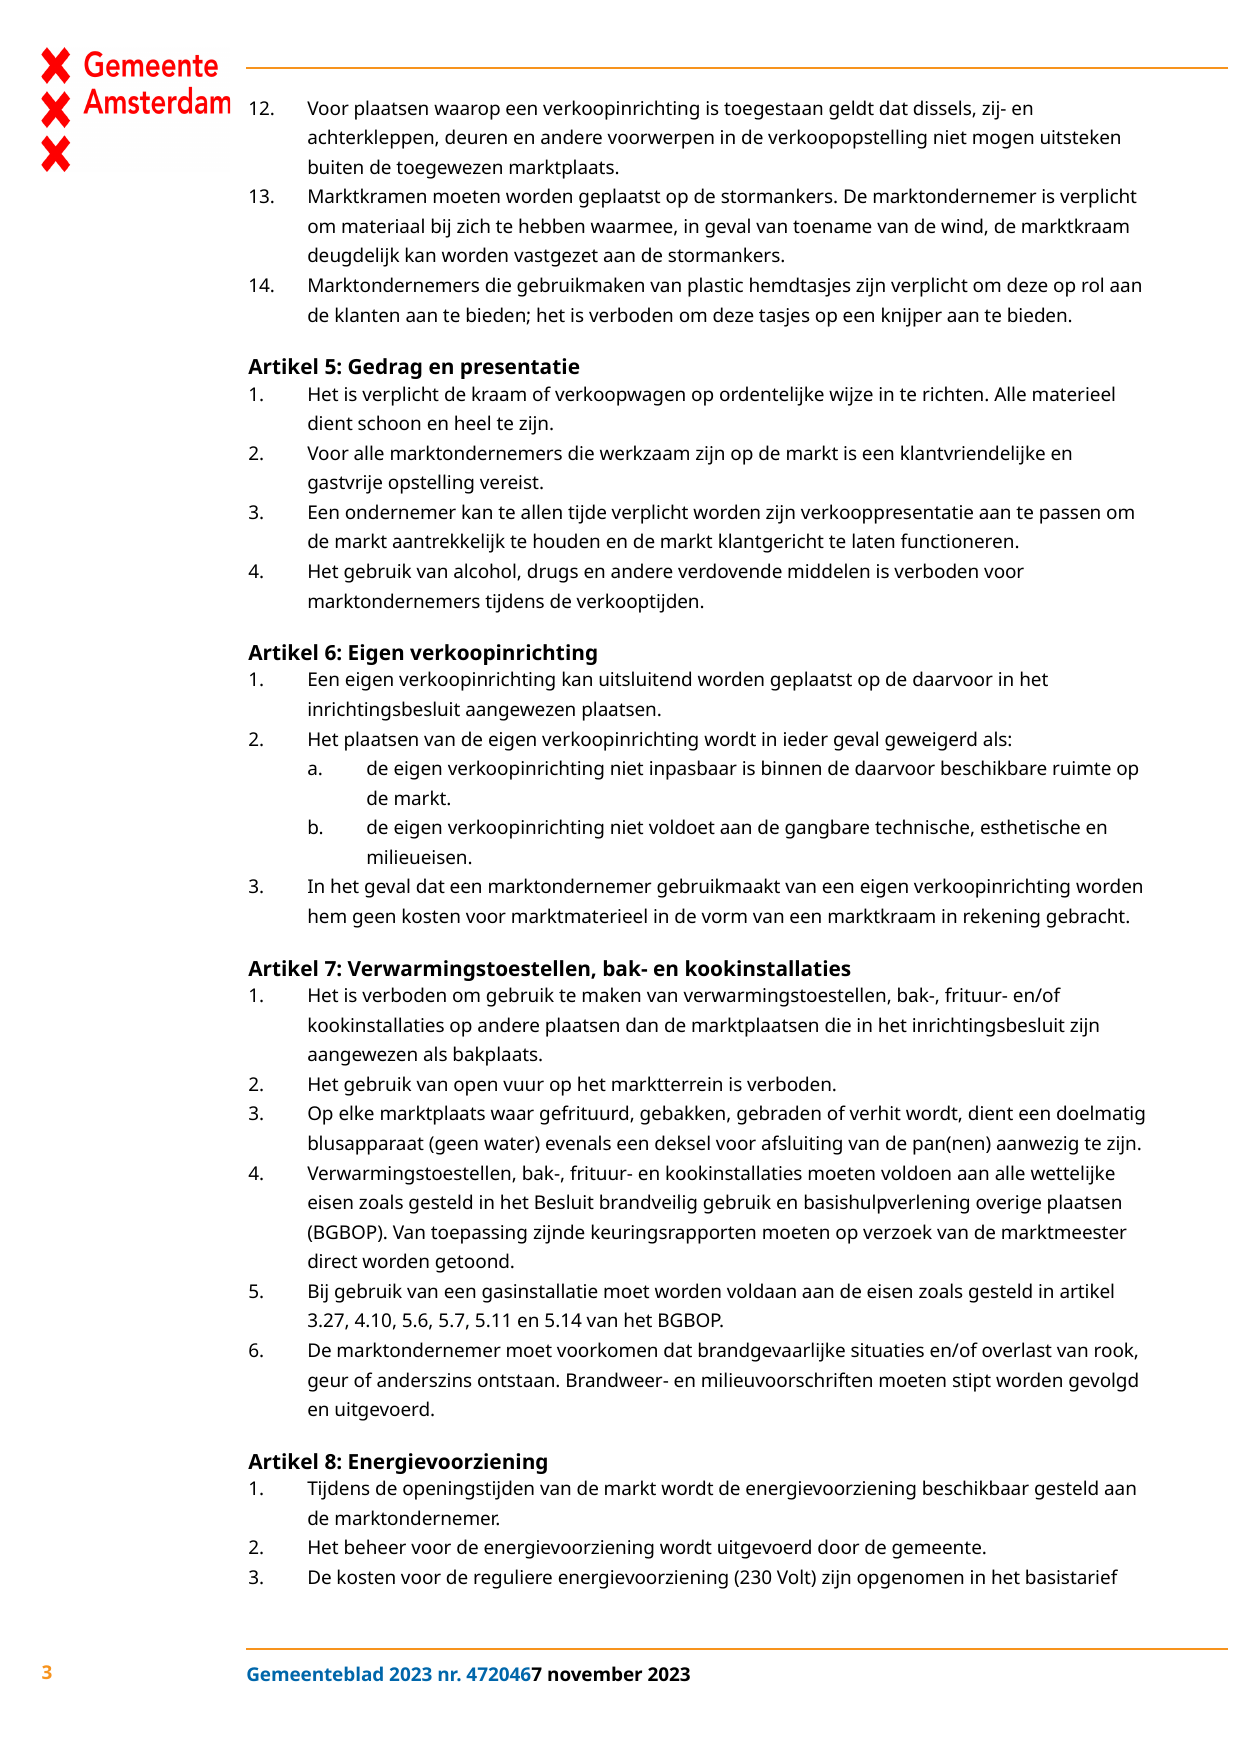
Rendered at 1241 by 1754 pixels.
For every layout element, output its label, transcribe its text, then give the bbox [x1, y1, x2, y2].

list Bij gebruik van een gasinstallatie moet worden voldaan aan de eisen zoals gesteld in artikel 3.27, 4.10, 5.6, 5.7, 5.11 en 5.14 van het BGBOP. [248, 1278, 1152, 1333]
list De kosten voor de reguliere energievoorziening (230 Volt) zijn opgenomen in het basistarief [248, 1564, 1152, 1590]
list Het plaatsen van de eigen verkoopinrichting wordt in ieder geval geweigerd als: [248, 726, 1152, 752]
text Artikel 8: Energievoorziening [248, 1447, 1152, 1475]
text Artikel 6: Eigen verkoopinrichting [248, 638, 1152, 667]
text Artikel 5: Gedrag en presentatie [248, 352, 1152, 381]
list Het gebruik van open vuur op het marktterrein is verboden. [248, 1071, 1152, 1097]
list Het gebruik van alcohol, drugs en andere verdovende middelen is verboden voor marktondernemers tijdens de verkooptijden. [248, 558, 1152, 613]
list Het beheer voor de energievoorziening wordt uitgevoerd door de gemeente. [248, 1534, 1152, 1560]
list Tijdens de openingstijden van de markt wordt de energievoorziening beschikbaar gesteld aan de marktondernemer. [248, 1475, 1152, 1531]
list Op elke marktplaats waar gefrituurd, gebakken, gebraden of verhit wordt, dient een doelmatig blusapparaat (geen water) evenals een deksel voor afsluiting van de pan(nen) aanwezig te zijn. [248, 1101, 1152, 1156]
text Artikel 7: Verwarmingstoestellen, bak- en kookinstallaties [248, 954, 1152, 982]
list Het is verplicht de kraam of verkoopwagen op ordentelijke wijze in te richten. Alle materieel dient schoon en heel te zijn. [248, 381, 1152, 436]
list De marktondernemer moet voorkomen dat brandgevaarlijke situaties en/of overlast van rook, geur of anderszins ontstaan. Brandweer- en milieuvoorschriften moeten stipt worden gevolgd en uitgevoerd. [248, 1337, 1152, 1422]
list In het geval dat een marktondernemer gebruikmaakt van een eigen verkoopinrichting worden hem geen kosten voor marktmaterieel in de vorm van een marktkraam in rekening gebracht. [248, 874, 1152, 929]
list de eigen verkoopinrichting niet inpasbaar is binnen de daarvoor beschikbare ruimte op de markt. [307, 755, 1152, 811]
picture [41, 47, 231, 172]
list Het is verboden om gebruik te maken van verwarmingstoestellen, bak-, frituur- en/of kookinstallaties op andere plaatsen dan de marktplaatsen die in het inrichtingsbesluit zijn aangewezen als bakplaats. [248, 982, 1152, 1067]
list de eigen verkoopinrichting niet voldoet aan de gangbare technische, esthetische en milieueisen. [307, 814, 1152, 870]
list Marktondernemers die gebruikmaken van plastic hemdtasjes zijn verplicht om deze op rol aan de klanten aan te bieden; het is verboden om deze tasjes op een knijper aan te bieden. [248, 272, 1152, 328]
list Een ondernemer kan te allen tijde verplicht worden zijn verkooppresentatie aan te passen om de markt aantrekkelijk te houden en de markt klantgericht te laten functioneren. [248, 499, 1152, 554]
list Marktkramen moeten worden geplaatst op de stormankers. De marktondernemer is verplicht om materiaal bij zich te hebben waarmee, in geval van toename van de wind, de marktkraam deugdelijk kan worden vastgezet aan de stormankers. [248, 183, 1152, 268]
list Voor alle marktondernemers die werkzaam zijn op de markt is een klantvriendelijke en gastvrije opstelling vereist. [248, 440, 1152, 495]
list Voor plaatsen waarop een verkoopinrichting is toegestaan geldt dat dissels, zij- en achterkleppen, deuren en andere voorwerpen in de verkoopopstelling niet mogen uitsteken buiten de toegewezen marktplaats. [248, 95, 1152, 180]
list Een eigen verkoopinrichting kan uitsluitend worden geplaatst op de daarvoor in het inrichtingsbesluit aangewezen plaatsen. [248, 667, 1152, 722]
list Verwarmingstoestellen, bak-, frituur- en kookinstallaties moeten voldoen aan alle wettelijke eisen zoals gesteld in het Besluit brandveilig gebruik en basishulpverlening overige plaatsen (BGBOP). Van toepassing zijnde keuringsrapporten moeten op verzoek van de marktmeester direct worden getoond. [248, 1160, 1152, 1274]
